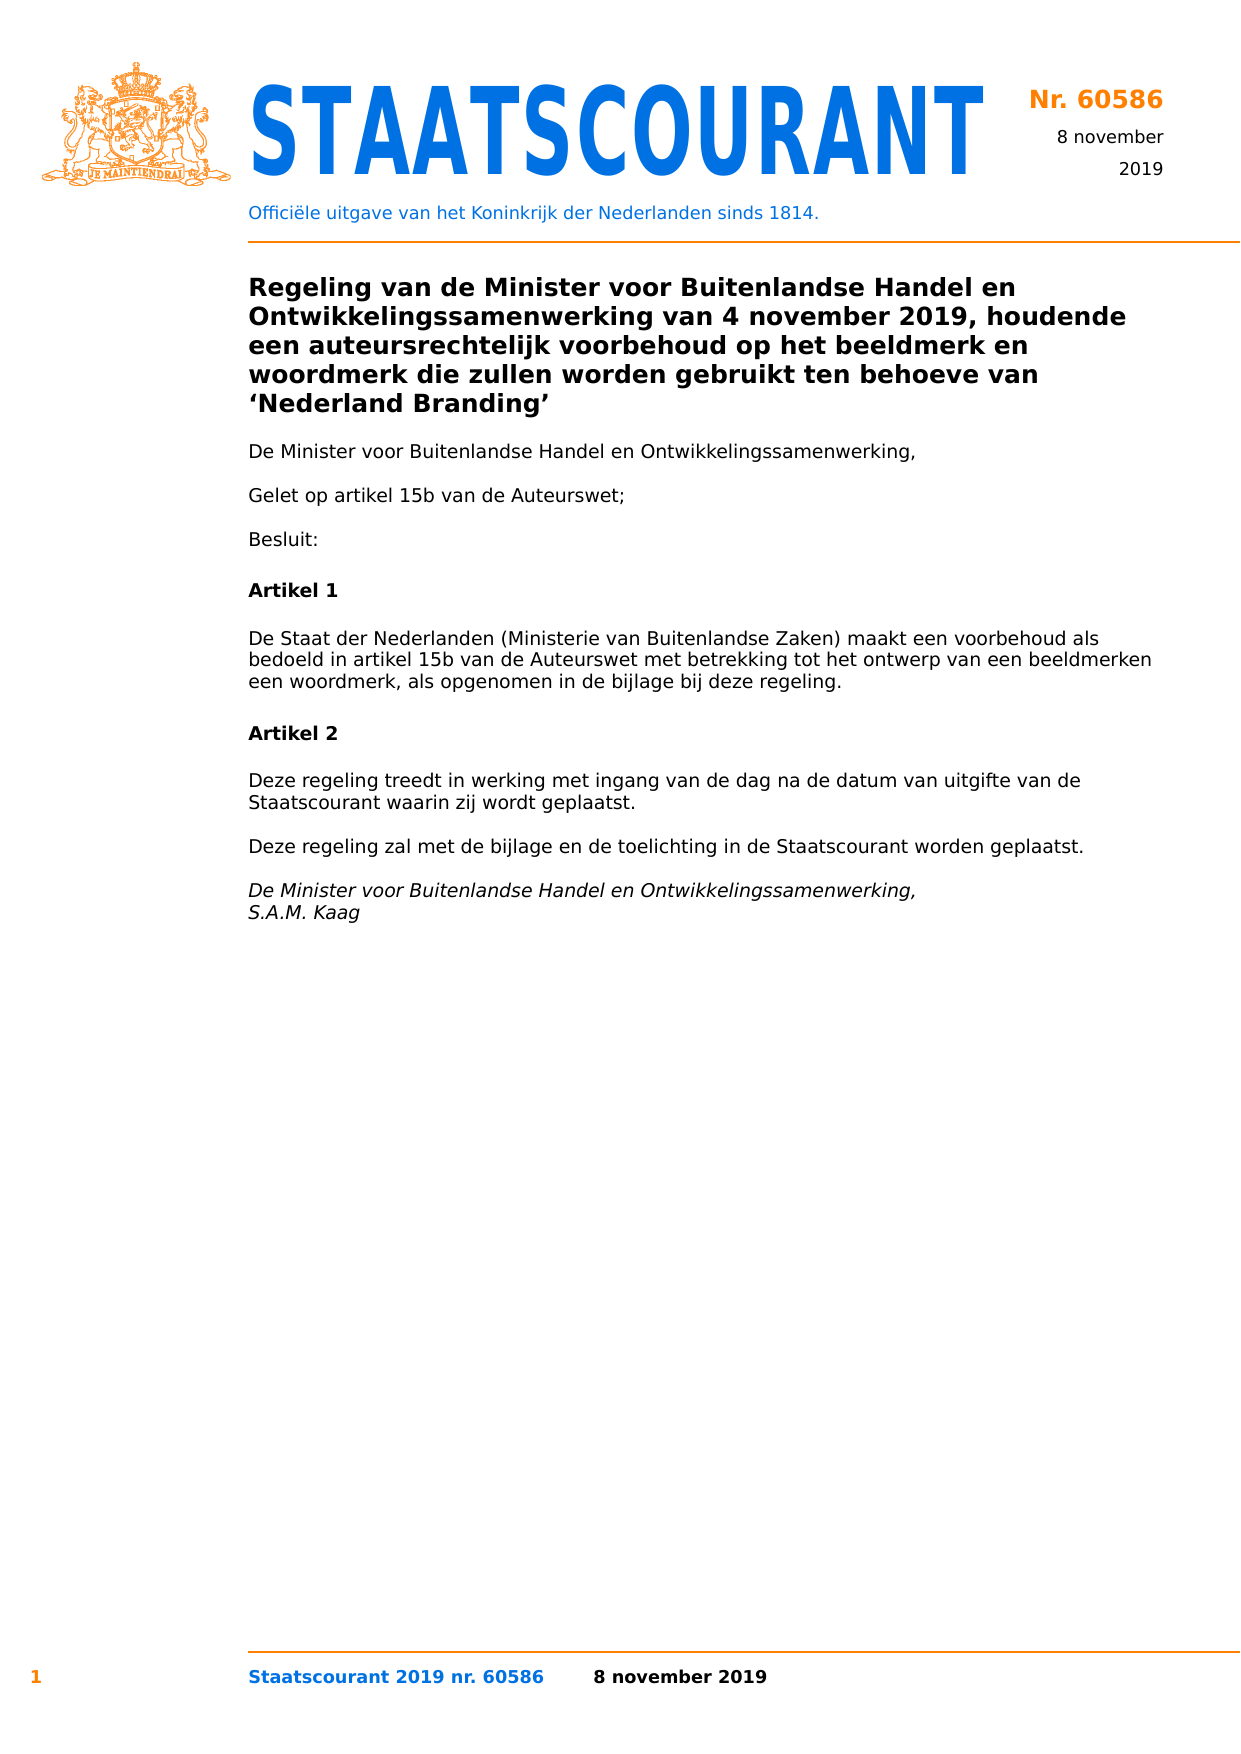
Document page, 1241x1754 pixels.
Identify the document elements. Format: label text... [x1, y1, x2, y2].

text Deze regeling zal met de bijlage en de toelichting in de Staatscourant worden geplaatst. [248, 836, 1163, 858]
table_header [25, 62, 248, 241]
table_header STAATSCOURANT [248, 62, 998, 203]
text De Staat der Nederlanden (Ministerie van Buitenlandse Zaken) maakt een voorbehoud als bedoeld in artikel 15b van de Auteurswet met betrekking tot het ontwerp van een beeldmerken een woordmerk, als opgenomen in de bijlage bij deze regeling. [248, 627, 1163, 693]
text De Minister voor Buitenlandse Handel en Ontwikkelingssamenwerking, [248, 441, 1163, 463]
text Besluit: [248, 528, 1163, 550]
table_cell 8 november [998, 121, 1240, 153]
text Deze regeling treedt in werking met ingang van de dag na de datum van uitgifte van de Staatscourant waarin zij wordt geplaatst. [248, 770, 1163, 814]
subtitle Artikel 1 [248, 580, 1163, 602]
text De Minister voor Buitenlandse Handel en Ontwikkelingssamenwerking, S.A.M. Kaag [248, 880, 1163, 924]
table_header Nr. 60586 [998, 62, 1240, 121]
subtitle Artikel 2 [248, 723, 1163, 745]
table_cell 2019 [998, 153, 1240, 203]
text Gelet op artikel 15b van de Auteurswet; [248, 484, 1163, 507]
table_cell Officiële uitgave van het Koninkrijk der Nederlanden sinds 1814. [248, 203, 1240, 241]
picture [41, 62, 231, 186]
subtitle Regeling van de Minister voor Buitenlandse Handel en Ontwikkelingssamenwerking van 4 november 2019, houdende een auteursrechtelijk voorbehoud op het beeldmerk en woordmerk die zullen worden gebruikt ten behoeve van ‘Nederland Branding’ [248, 273, 1163, 419]
